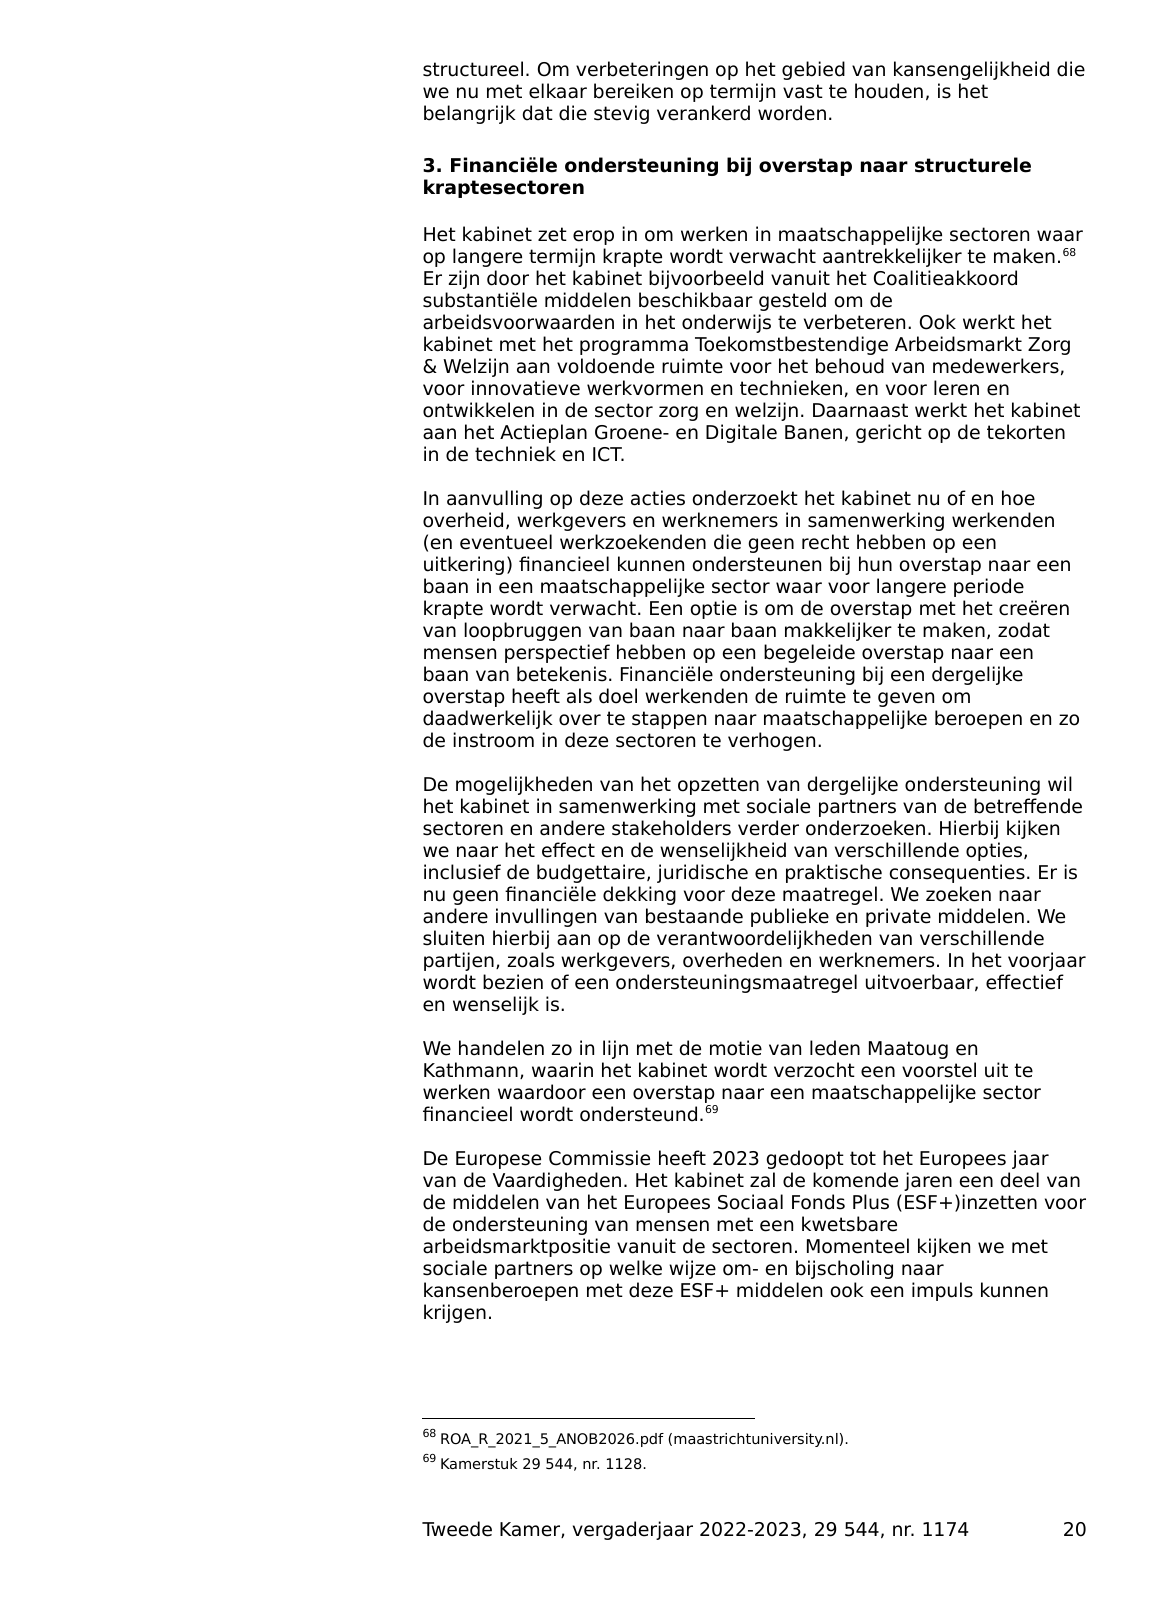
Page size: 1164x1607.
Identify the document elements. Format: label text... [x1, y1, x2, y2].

text De Europese Commissie heeft 2023 gedoopt tot het Europees jaar van de Vaardigheden. Het kabinet zal de komende jaren een deel van de middelen van het Europees Sociaal Fonds Plus (ESF+)inzetten voor de ondersteuning van mensen met een kwetsbare arbeidsmarktpositie vanuit de sectoren. Momenteel kijken we met sociale partners op welke wijze om- en bijscholing naar kansenberoepen met deze ESF+ middelen ook een impuls kunnen krijgen. [422, 1148, 1087, 1324]
text Het kabinet zet erop in om werken in maatschappelijke sectoren waar op langere termijn krapte wordt verwacht aantrekkelijker te maken. Er zijn door het kabinet bijvoorbeeld vanuit het Coalitieakkoord substantiële middelen beschikbaar gesteld om de arbeidsvoorwaarden in het onderwijs te verbeteren. Ook werkt het kabinet met het programma Toekomstbestendige Arbeidsmarkt Zorg & Welzijn aan voldoende ruimte voor het behoud van medewerkers, voor innovatieve werkvormen en technieken, en voor leren en ontwikkelen in de sector zorg en welzijn. Daarnaast werkt het kabinet aan het Actieplan Groene- en Digitale Banen, gericht op de tekorten in de techniek en ICT. [422, 224, 1087, 466]
text ROA_R_2021_5_ANOB2026.pdf (maastrichtuniversity.nl). [422, 1427, 1087, 1449]
text In aanvulling op deze acties onderzoekt het kabinet nu of en hoe overheid, werkgevers en werknemers in samenwerking werkenden (en eventueel werkzoekenden die geen recht hebben op een uitkering) financieel kunnen ondersteunen bij hun overstap naar een baan in een maatschappelijke sector waar voor langere periode krapte wordt verwacht. Een optie is om de overstap met het creëren van loopbruggen van baan naar baan makkelijker te maken, zodat mensen perspectief hebben op een begeleide overstap naar een baan van betekenis. Financiële ondersteuning bij een dergelijke overstap heeft als doel werkenden de ruimte te geven om daadwerkelijk over te stappen naar maatschappelijke beroepen en zo de instroom in deze sectoren te verhogen. [422, 488, 1087, 752]
text De mogelijkheden van het opzetten van dergelijke ondersteuning wil het kabinet in samenwerking met sociale partners van de betreffende sectoren en andere stakeholders verder onderzoeken. Hierbij kijken we naar het effect en de wenselijkheid van verschillende opties, inclusief de budgettaire, juridische en praktische consequenties. Er is nu geen financiële dekking voor deze maatregel. We zoeken naar andere invullingen van bestaande publieke en private middelen. We sluiten hierbij aan op de verantwoordelijkheden van verschillende partijen, zoals werkgevers, overheden en werknemers. In het voorjaar wordt bezien of een ondersteuningsmaatregel uitvoerbaar, effectief en wenselijk is. [422, 774, 1087, 1016]
text structureel. Om verbeteringen op het gebied van kansengelijkheid die we nu met elkaar bereiken op termijn vast te houden, is het belangrijk dat die stevig verankerd worden. [422, 59, 1087, 125]
text Kamerstuk 29 544, nr. 1128. [422, 1452, 1087, 1474]
text We handelen zo in lijn met de motie van leden Maatoug en Kathmann, waarin het kabinet wordt verzocht een voorstel uit te werken waardoor een overstap naar een maatschappelijke sector financieel wordt ondersteund. [422, 1038, 1087, 1126]
subtitle 3. Financiële ondersteuning bij overstap naar structurele kraptesectoren [422, 155, 1087, 199]
